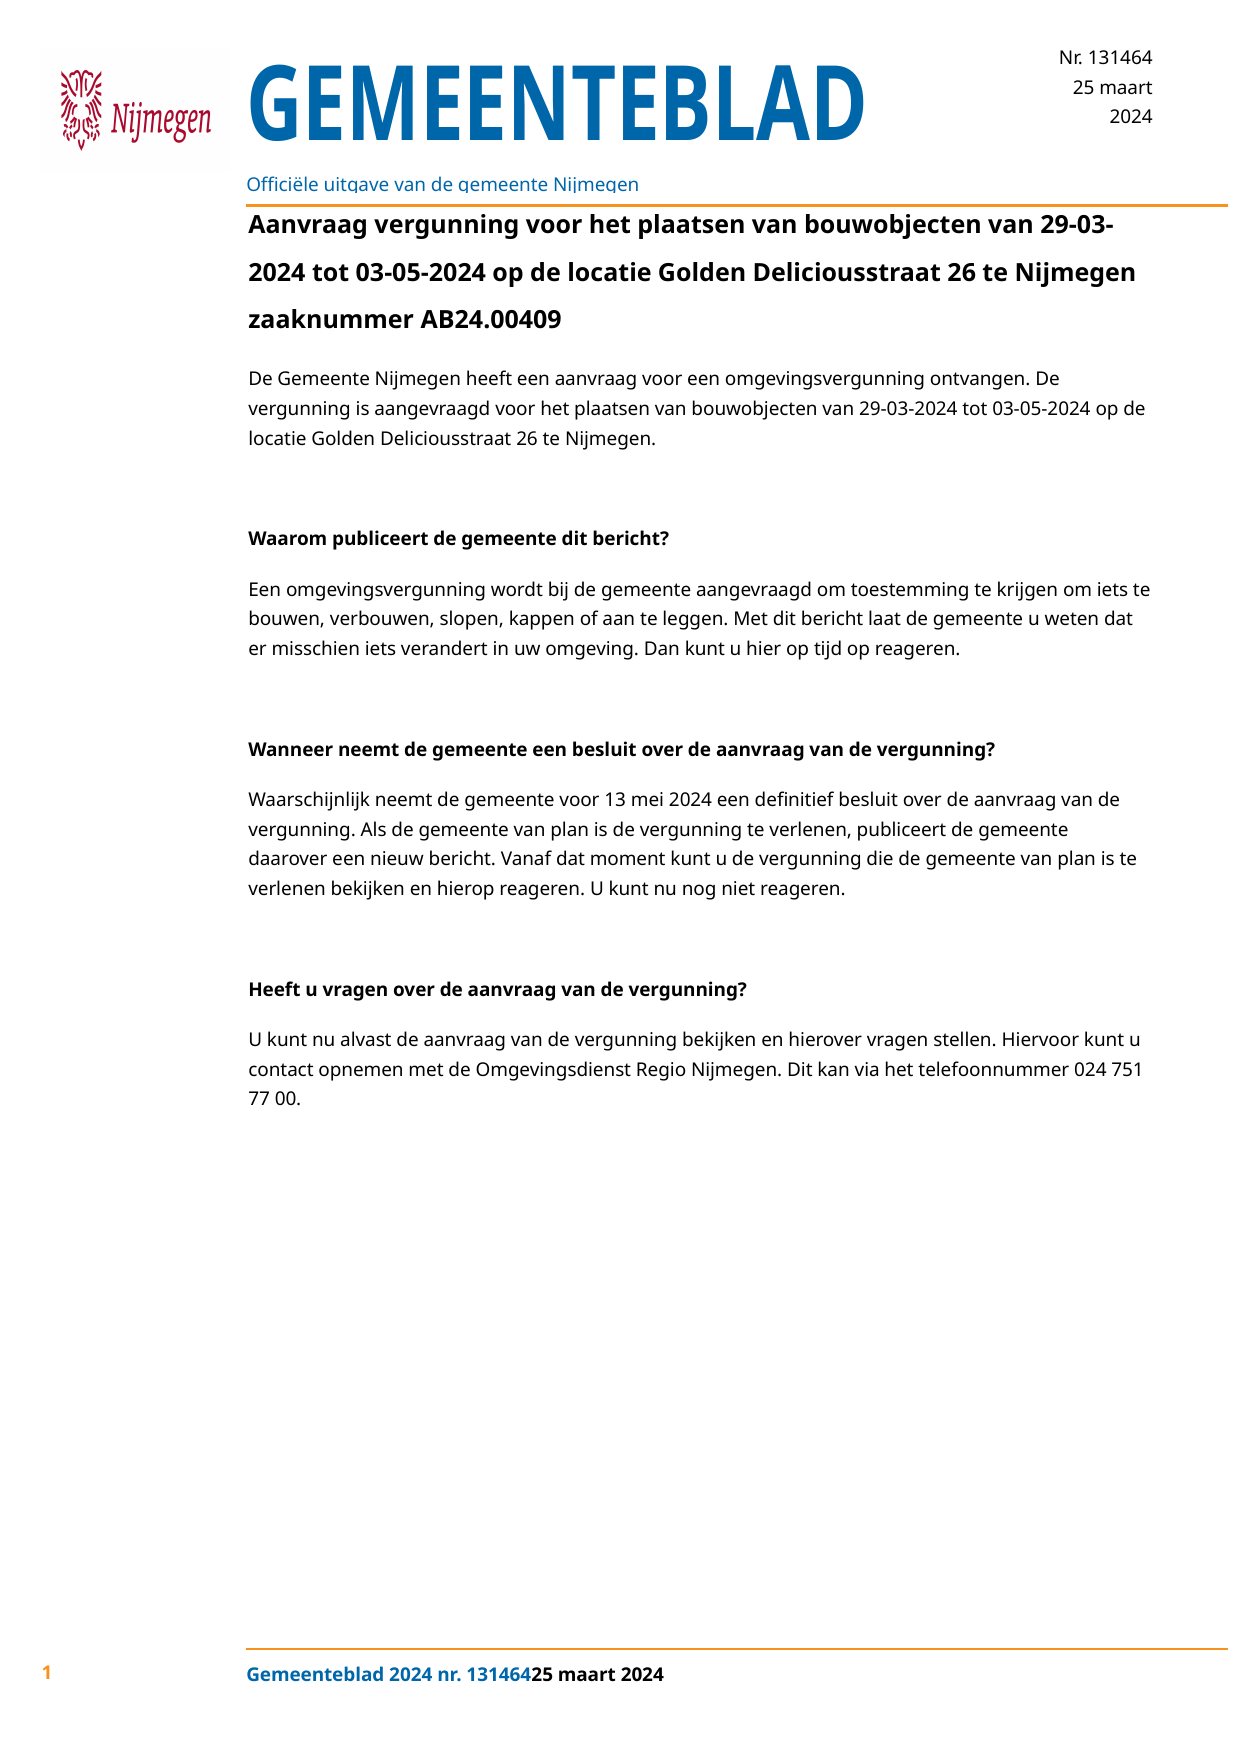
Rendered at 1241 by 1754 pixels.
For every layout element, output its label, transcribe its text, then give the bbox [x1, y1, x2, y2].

text Wanneer neemt de gemeente een besluit over de aanvraag van de vergunning? [248, 736, 1152, 762]
text Heeft u vragen over de aanvraag van de vergunning? [248, 976, 1152, 1002]
text Een omgevingsvergunning wordt bij de gemeente aangevraagd om toestemming te krijgen om iets te bouwen, verbouwen, slopen, kappen of aan te leggen. Met dit bericht laat de gemeente u weten dat er misschien iets verandert in uw omgeving. Dan kunt u hier op tijd op reageren. [248, 576, 1152, 661]
text Waarom publiceert de gemeente dit bericht? [248, 526, 1152, 551]
text Aanvraag vergunning voor het plaatsen van bouwobjecten van 29-03-2024 tot 03-05-2024 op de locatie Golden Deliciousstraat 26 te Nijmegen zaaknummer AB24.00409 [248, 207, 1152, 336]
text Waarschijnlijk neemt de gemeente voor 13 mei 2024 een definitief besluit over de aanvraag van de vergunning. Als de gemeente van plan is de vergunning te verlenen, publiceert de gemeente daarover een nieuw bericht. Vanaf dat moment kunt u de vergunning die de gemeente van plan is te verlenen bekijken en hierop reageren. U kunt nu nog niet reageren. [248, 786, 1152, 901]
text De Gemeente Nijmegen heeft een aanvraag voor een omgevingsvergunning ontvangen. De vergunning is aangevraagd voor het plaatsen van bouwobjecten van 29-03-2024 tot 03-05-2024 op de locatie Golden Deliciousstraat 26 te Nijmegen. [248, 366, 1152, 450]
text U kunt nu alvast de aanvraag van de vergunning bekijken en hierover vragen stellen. Hiervoor kunt u contact opnemen met de Omgevingsdienst Regio Nijmegen. Dit kan via het telefoonnummer 024 751 77 00. [248, 1026, 1152, 1111]
picture [41, 47, 231, 172]
